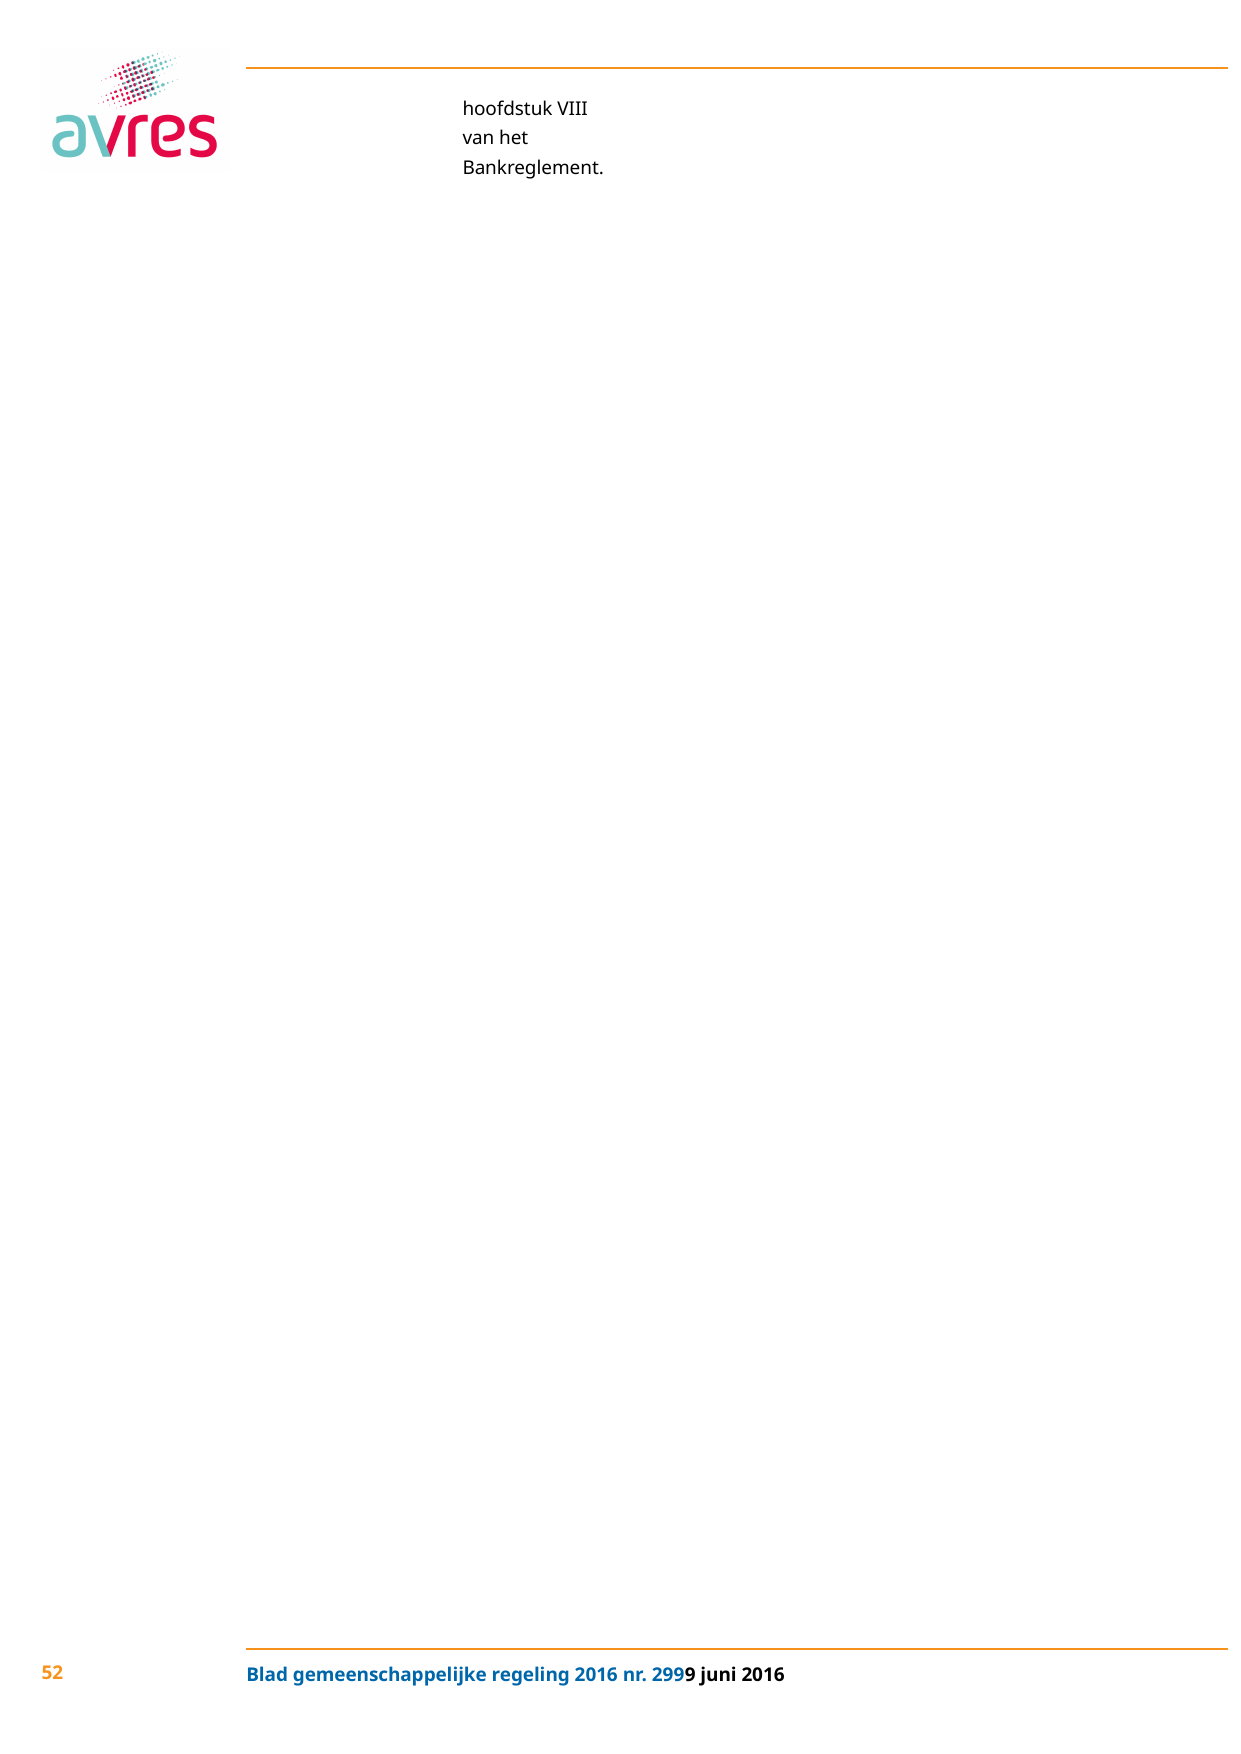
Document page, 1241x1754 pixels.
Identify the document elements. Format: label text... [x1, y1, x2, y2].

table_cell hoofdstuk VIII van het Bankreglement. [462, 95, 607, 180]
table_cell [928, 95, 1044, 180]
table_cell [1045, 95, 1152, 180]
table_cell [607, 95, 714, 180]
table_cell [355, 95, 462, 180]
table_cell [821, 95, 928, 180]
picture [41, 47, 231, 172]
table_cell [714, 95, 821, 180]
table_cell [248, 95, 355, 180]
